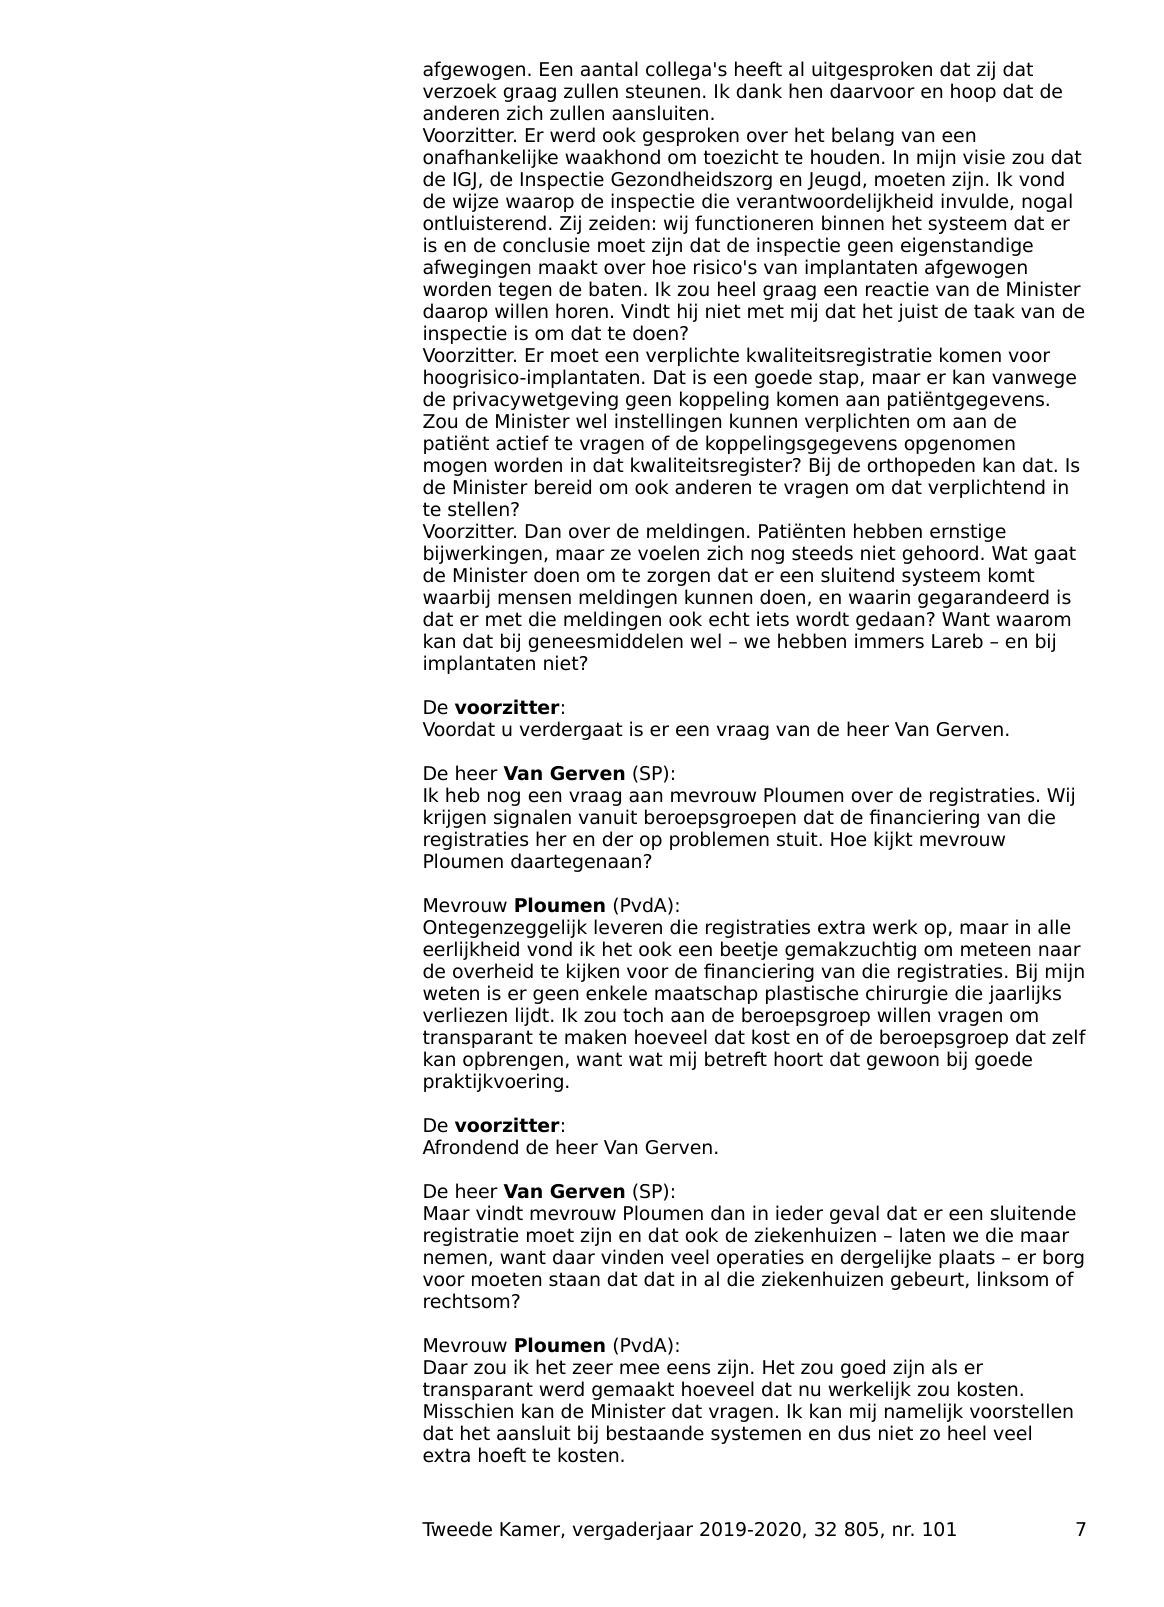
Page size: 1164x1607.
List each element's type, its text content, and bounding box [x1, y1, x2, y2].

text De voorzitter: [422, 697, 1087, 719]
text Voorzitter. Er werd ook gesproken over het belang van een onafhankelijke waakhond om toezicht te houden. In mijn visie zou dat de IGJ, de Inspectie Gezondheidszorg en Jeugd, moeten zijn. Ik vond de wijze waarop de inspectie die verantwoordelijkheid invulde, nogal ontluisterend. Zij zeiden: wij functioneren binnen het systeem dat er is en de conclusie moet zijn dat de inspectie geen eigenstandige afwegingen maakt over hoe risico's van implantaten afgewogen worden tegen de baten. Ik zou heel graag een reactie van de Minister daarop willen horen. Vindt hij niet met mij dat het juist de taak van de inspectie is om dat te doen? [422, 125, 1087, 345]
text Ik heb nog een vraag aan mevrouw Ploumen over de registraties. Wij krijgen signalen vanuit beroepsgroepen dat de financiering van die registraties her en der op problemen stuit. Hoe kijkt mevrouw Ploumen daartegenaan? [422, 785, 1087, 873]
text De voorzitter: [422, 1115, 1087, 1137]
text Mevrouw Ploumen (PvdA): [422, 1335, 1087, 1357]
text Daar zou ik het zeer mee eens zijn. Het zou goed zijn als er transparant werd gemaakt hoeveel dat nu werkelijk zou kosten. Misschien kan de Minister dat vragen. Ik kan mij namelijk voorstellen dat het aansluit bij bestaande systemen en dus niet zo heel veel extra hoeft te kosten. [422, 1357, 1087, 1467]
text Voordat u verdergaat is er een vraag van de heer Van Gerven. [422, 719, 1087, 741]
text afgewogen. Een aantal collega's heeft al uitgesproken dat zij dat verzoek graag zullen steunen. Ik dank hen daarvoor en hoop dat de anderen zich zullen aansluiten. [422, 59, 1087, 125]
text Mevrouw Ploumen (PvdA): [422, 895, 1087, 917]
text Voorzitter. Er moet een verplichte kwaliteitsregistratie komen voor hoogrisico-implantaten. Dat is een goede stap, maar er kan vanwege de privacywetgeving geen koppeling komen aan patiëntgegevens. Zou de Minister wel instellingen kunnen verplichten om aan de patiënt actief te vragen of de koppelingsgegevens opgenomen mogen worden in dat kwaliteitsregister? Bij de orthopeden kan dat. Is de Minister bereid om ook anderen te vragen om dat verplichtend in te stellen? [422, 345, 1087, 521]
text Voorzitter. Dan over de meldingen. Patiënten hebben ernstige bijwerkingen, maar ze voelen zich nog steeds niet gehoord. Wat gaat de Minister doen om te zorgen dat er een sluitend systeem komt waarbij mensen meldingen kunnen doen, en waarin gegarandeerd is dat er met die meldingen ook echt iets wordt gedaan? Want waarom kan dat bij geneesmiddelen wel – we hebben immers Lareb – en bij implantaten niet? [422, 521, 1087, 674]
text Ontegenzeggelijk leveren die registraties extra werk op, maar in alle eerlijkheid vond ik het ook een beetje gemakzuchtig om meteen naar de overheid te kijken voor de financiering van die registraties. Bij mijn weten is er geen enkele maatschap plastische chirurgie die jaarlijks verliezen lijdt. Ik zou toch aan de beroepsgroep willen vragen om transparant te maken hoeveel dat kost en of de beroepsgroep dat zelf kan opbrengen, want wat mij betreft hoort dat gewoon bij goede praktijkvoering. [422, 917, 1087, 1093]
text Afrondend de heer Van Gerven. [422, 1137, 1087, 1159]
text De heer Van Gerven (SP): [422, 763, 1087, 785]
text De heer Van Gerven (SP): [422, 1181, 1087, 1203]
text Maar vindt mevrouw Ploumen dan in ieder geval dat er een sluitende registratie moet zijn en dat ook de ziekenhuizen – laten we die maar nemen, want daar vinden veel operaties en dergelijke plaats – er borg voor moeten staan dat dat in al die ziekenhuizen gebeurt, linksom of rechtsom? [422, 1203, 1087, 1313]
